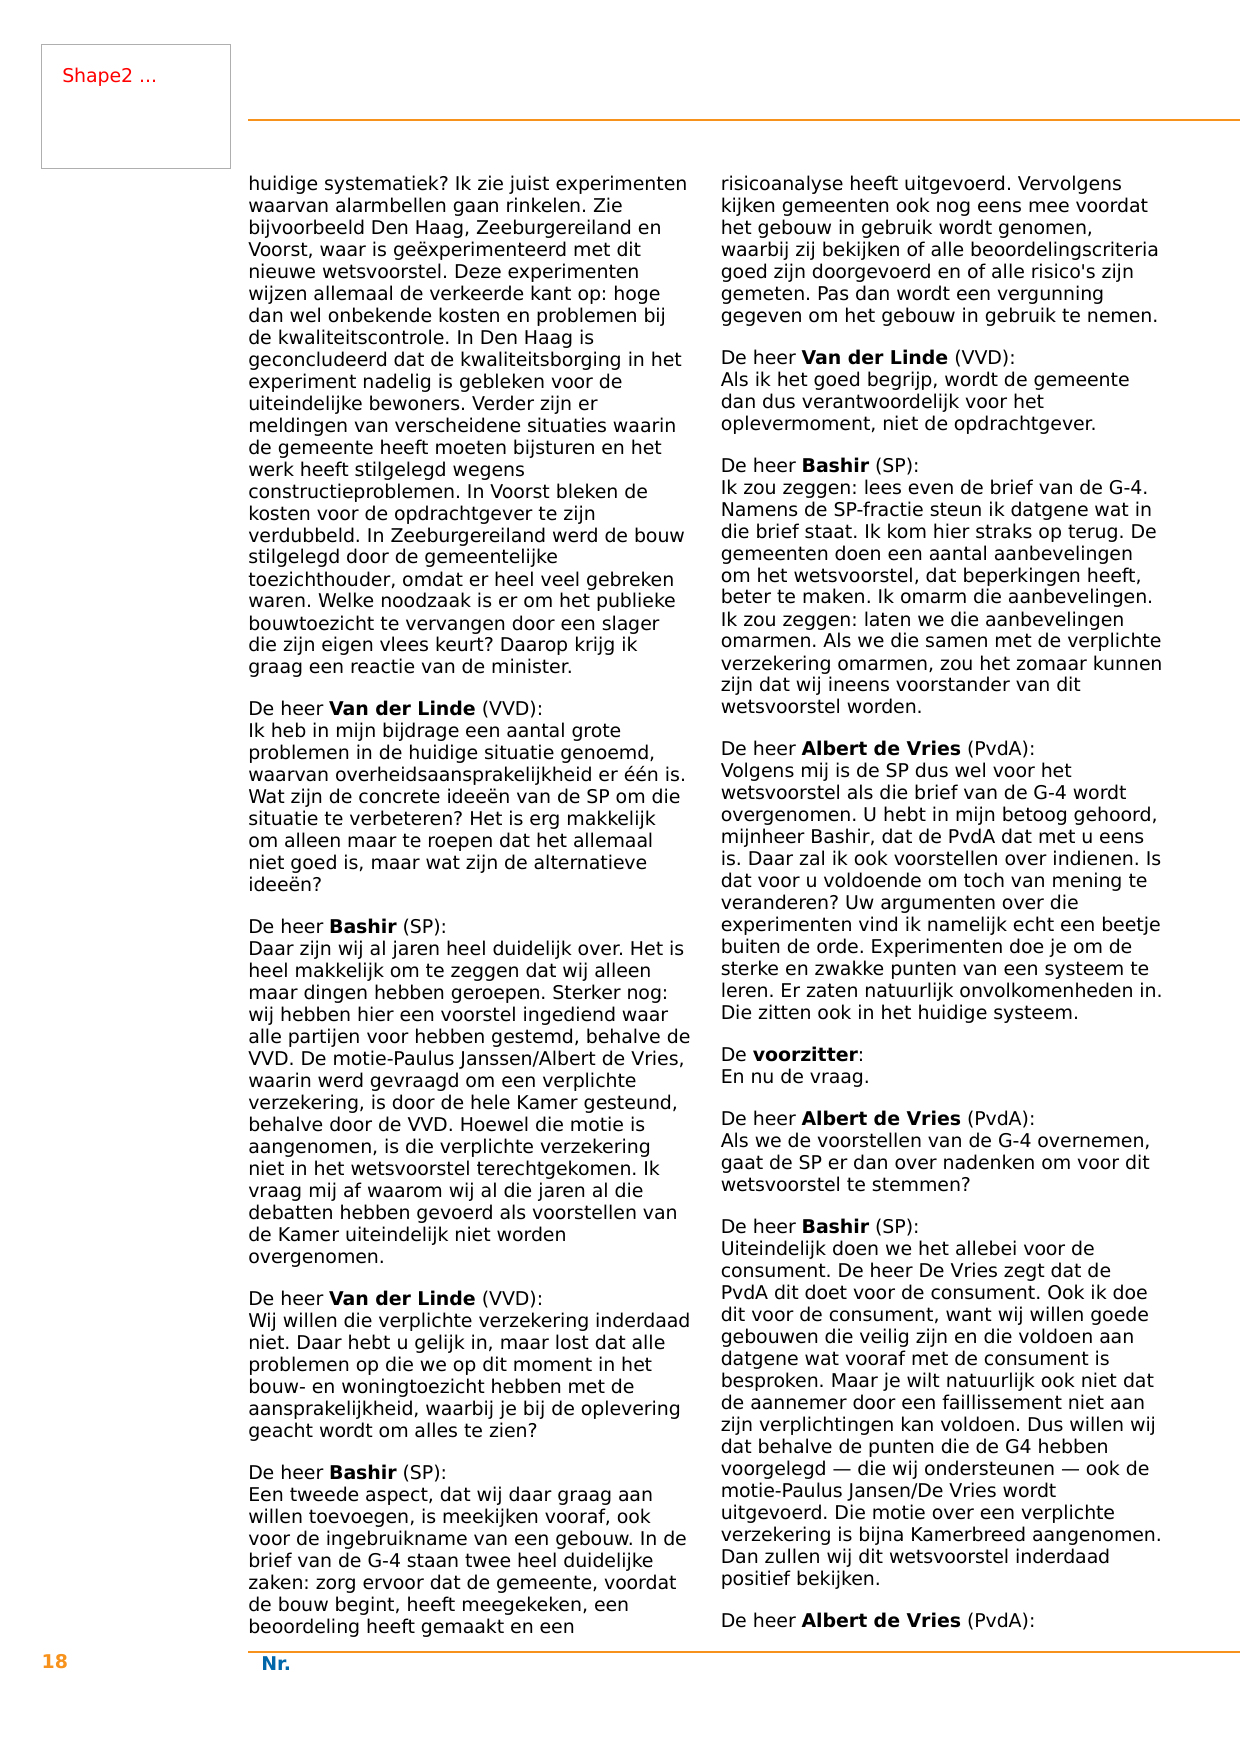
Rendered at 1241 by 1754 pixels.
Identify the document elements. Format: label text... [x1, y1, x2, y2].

text De heer Bashir (SP): [248, 1462, 691, 1484]
text Uiteindelijk doen we het allebei voor de consument. De heer De Vries zegt dat de PvdA dit doet voor de consument. Ook ik doe dit voor de consument, want wij willen goede gebouwen die veilig zijn en die voldoen aan datgene wat vooraf met de consument is besproken. Maar je wilt natuurlijk ook niet dat de aannemer door een faillissement niet aan zijn verplichtingen kan voldoen. Dus willen wij dat behalve de punten die de G4 hebben voorgelegd — die wij ondersteunen — ook de motie-Paulus Jansen/De Vries wordt uitgevoerd. Die motie over een verplichte verzekering is bijna Kamerbreed aangenomen. Dan zullen wij dit wetsvoorstel inderdaad positief bekijken. [721, 1238, 1163, 1589]
text De heer Bashir (SP): [721, 454, 1163, 477]
text Daar zijn wij al jaren heel duidelijk over. Het is heel makkelijk om te zeggen dat wij alleen maar dingen hebben geroepen. Sterker nog: wij hebben hier een voorstel ingediend waar alle partijen voor hebben gestemd, behalve de VVD. De motie-Paulus Janssen/Albert de Vries, waarin werd gevraagd om een verplichte verzekering, is door de hele Kamer gesteund, behalve door de VVD. Hoewel die motie is aangenomen, is die verplichte verzekering niet in het wetsvoorstel terechtgekomen. Ik vraag mij af waarom wij al die jaren al die debatten hebben gevoerd als voorstellen van de Kamer uiteindelijk niet worden overgenomen. [248, 938, 691, 1268]
text De heer Bashir (SP): [721, 1216, 1163, 1238]
text Als ik het goed begrijp, wordt de gemeente dan dus verantwoordelijk voor het oplevermoment, niet de opdrachtgever. [721, 369, 1163, 434]
text De voorzitter: [721, 1044, 1163, 1066]
text De heer Albert de Vries (PvdA): [721, 738, 1163, 760]
text De heer Van der Linde (VVD): [248, 698, 691, 720]
text De heer Van der Linde (VVD): [721, 347, 1163, 369]
text risicoanalyse heeft uitgevoerd. Vervolgens kijken gemeenten ook nog eens mee voordat het gebouw in gebruik wordt genomen, waarbij zij bekijken of alle beoordelingscriteria goed zijn doorgevoerd en of alle risico's zijn gemeten. Pas dan wordt een vergunning gegeven om het gebouw in gebruik te nemen. [721, 173, 1163, 327]
text De heer Albert de Vries (PvdA): [721, 1609, 1163, 1632]
text Ik zou zeggen: lees even de brief van de G-4. Namens de SP-fractie steun ik datgene wat in die brief staat. Ik kom hier straks op terug. De gemeenten doen een aantal aanbevelingen om het wetsvoorstel, dat beperkingen heeft, beter te maken. Ik omarm die aanbevelingen. Ik zou zeggen: laten we die aanbevelingen omarmen. Als we die samen met de verplichte verzekering omarmen, zou het zomaar kunnen zijn dat wij ineens voorstander van dit wetsvoorstel worden. [721, 477, 1163, 718]
text Volgens mij is de SP dus wel voor het wetsvoorstel als die brief van de G-4 wordt overgenomen. U hebt in mijn betoog gehoord, mijnheer Bashir, dat de PvdA dat met u eens is. Daar zal ik ook voorstellen over indienen. Is dat voor u voldoende om toch van mening te veranderen? Uw argumenten over die experimenten vind ik namelijk echt een beetje buiten de orde. Experimenten doe je om de sterke en zwakke punten van een systeem te leren. Er zaten natuurlijk onvolkomenheden in. Die zitten ook in het huidige systeem. [721, 760, 1163, 1024]
text huidige systematiek? Ik zie juist experimenten waarvan alarmbellen gaan rinkelen. Zie bijvoorbeeld Den Haag, Zeeburgereiland en Voorst, waar is geëxperimenteerd met dit nieuwe wetsvoorstel. Deze experimenten wijzen allemaal de verkeerde kant op: hoge dan wel onbekende kosten en problemen bij de kwaliteitscontrole. In Den Haag is geconcludeerd dat de kwaliteitsborging in het experiment nadelig is gebleken voor de uiteindelijke bewoners. Verder zijn er meldingen van verscheidene situaties waarin de gemeente heeft moeten bijsturen en het werk heeft stilgelegd wegens constructieproblemen. In Voorst bleken de kosten voor de opdrachtgever te zijn verdubbeld. In Zeeburgereiland werd de bouw stilgelegd door de gemeentelijke toezichthouder, omdat er heel veel gebreken waren. Welke noodzaak is er om het publieke bouwtoezicht te vervangen door een slager die zijn eigen vlees keurt? Daarop krijg ik graag een reactie van de minister. [248, 173, 691, 678]
text Een tweede aspect, dat wij daar graag aan willen toevoegen, is meekijken vooraf, ook voor de ingebruikname van een gebouw. In de brief van de G-4 staan twee heel duidelijke zaken: zorg ervoor dat de gemeente, voordat de bouw begint, heeft meegekeken, een beoordeling heeft gemaakt en een [248, 1484, 691, 1637]
text Wij willen die verplichte verzekering inderdaad niet. Daar hebt u gelijk in, maar lost dat alle problemen op die we op dit moment in het bouw- en woningtoezicht hebben met de aansprakelijkheid, waarbij je bij de oplevering geacht wordt om alles te zien? [248, 1310, 691, 1442]
text De heer Albert de Vries (PvdA): [721, 1108, 1163, 1130]
text De heer Bashir (SP): [248, 916, 691, 938]
text Ik heb in mijn bijdrage een aantal grote problemen in de huidige situatie genoemd, waarvan overheidsaansprakelijkheid er één is. Wat zijn de concrete ideeën van de SP om die situatie te verbeteren? Het is erg makkelijk om alleen maar te roepen dat het allemaal niet goed is, maar wat zijn de alternatieve ideeën? [248, 720, 691, 896]
text En nu de vraag. [721, 1066, 1163, 1088]
text Als we de voorstellen van de G-4 overnemen, gaat de SP er dan over nadenken om voor dit wetsvoorstel te stemmen? [721, 1130, 1163, 1196]
text De heer Van der Linde (VVD): [248, 1288, 691, 1310]
